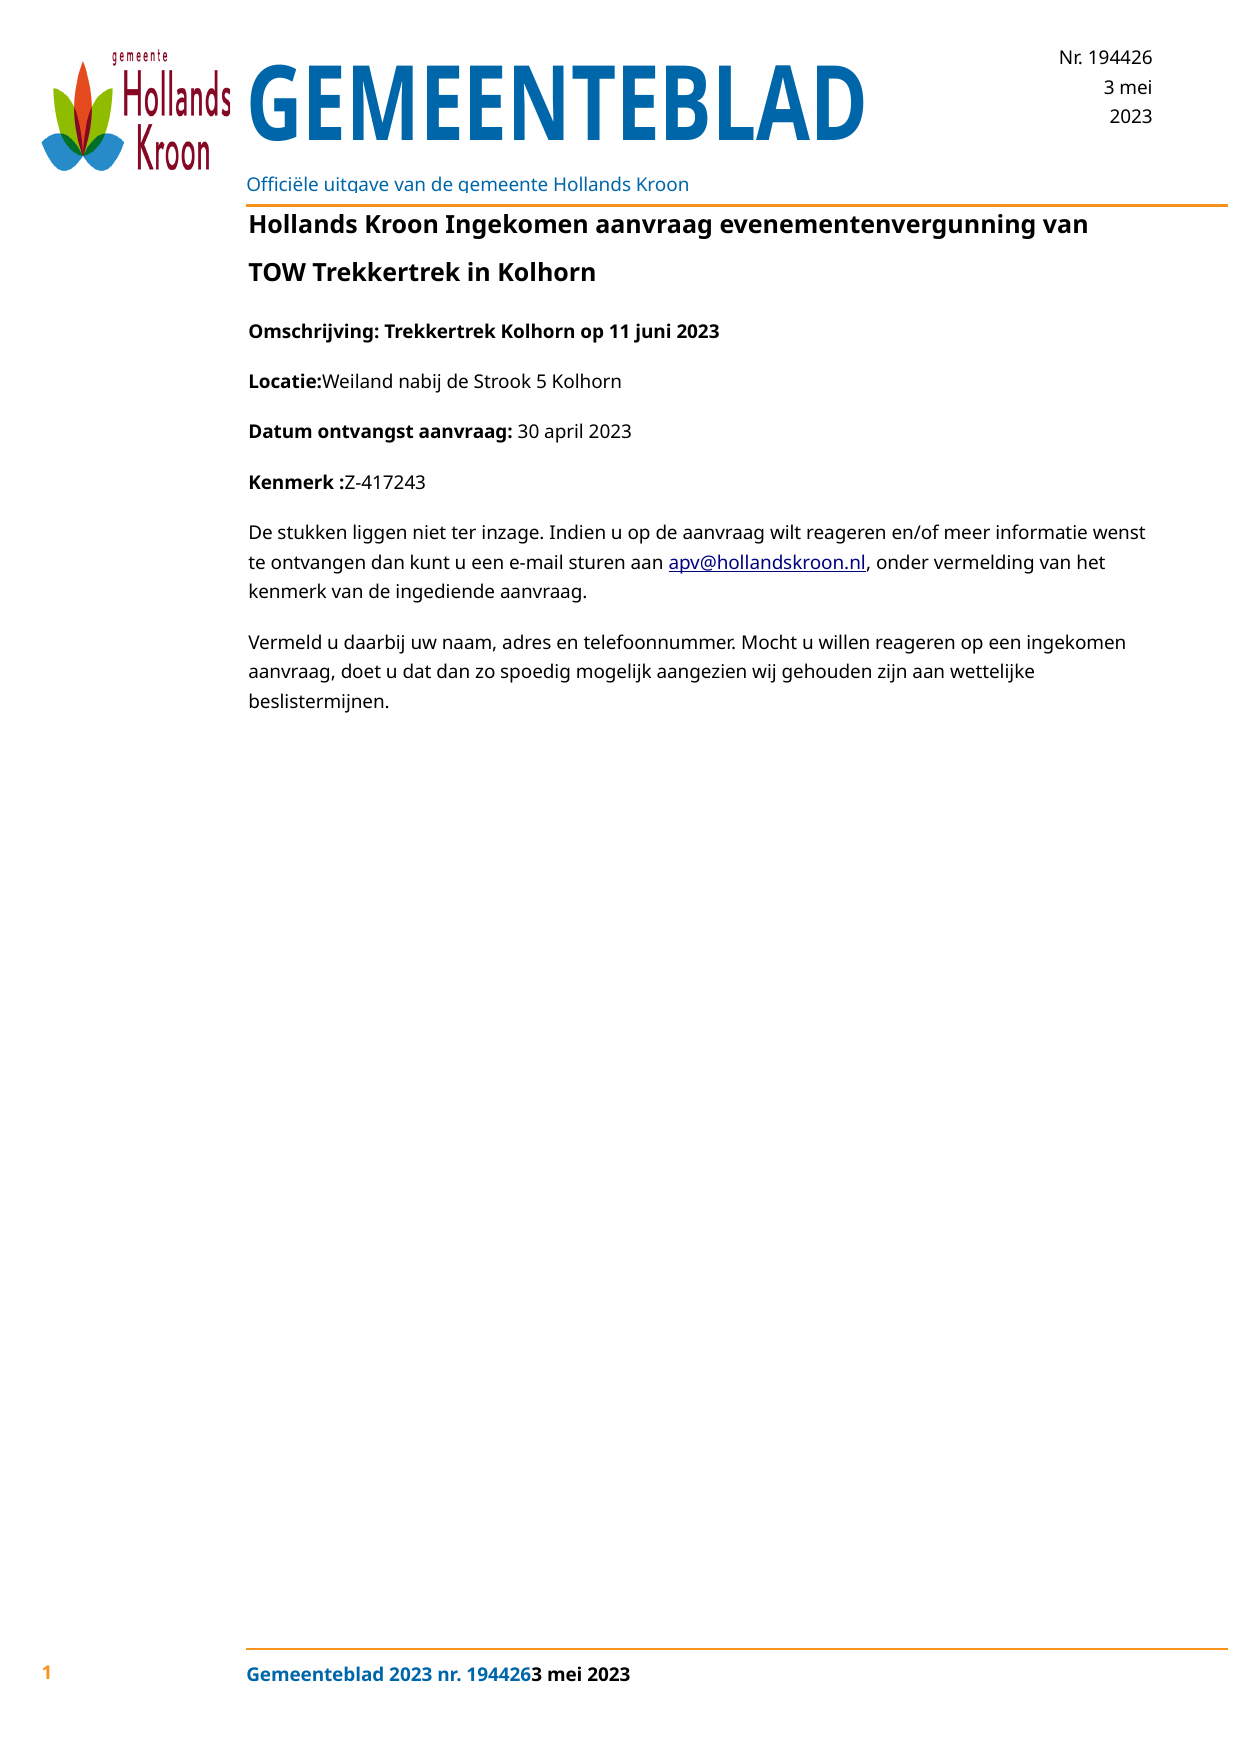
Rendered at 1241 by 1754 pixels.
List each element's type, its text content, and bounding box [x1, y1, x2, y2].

text Omschrijving: Trekkertrek Kolhorn op 11 juni 2023 [248, 318, 1152, 344]
text Datum ontvangst aanvraag: 30 april 2023 [248, 419, 1152, 444]
text De stukken liggen niet ter inzage. Indien u op de aanvraag wilt reageren en/of meer informatie wenst te ontvangen dan kunt u een e-mail sturen aan apv@hollandskroon.nl, onder vermelding van het kenmerk van de ingediende aanvraag. [248, 519, 1152, 604]
picture [41, 47, 231, 172]
text Kenmerk :Z-417243 [248, 469, 1152, 495]
text Vermeld u daarbij uw naam, adres en telefoonnummer. Mocht u willen reageren op een ingekomen aanvraag, doet u dat dan zo spoedig mogelijk aangezien wij gehouden zijn aan wettelijke beslistermijnen. [248, 629, 1152, 714]
text Locatie:Weiland nabij de Strook 5 Kolhorn [248, 368, 1152, 394]
text Hollands Kroon Ingekomen aanvraag evenementenvergunning van TOW Trekkertrek in Kolhorn [248, 207, 1152, 288]
